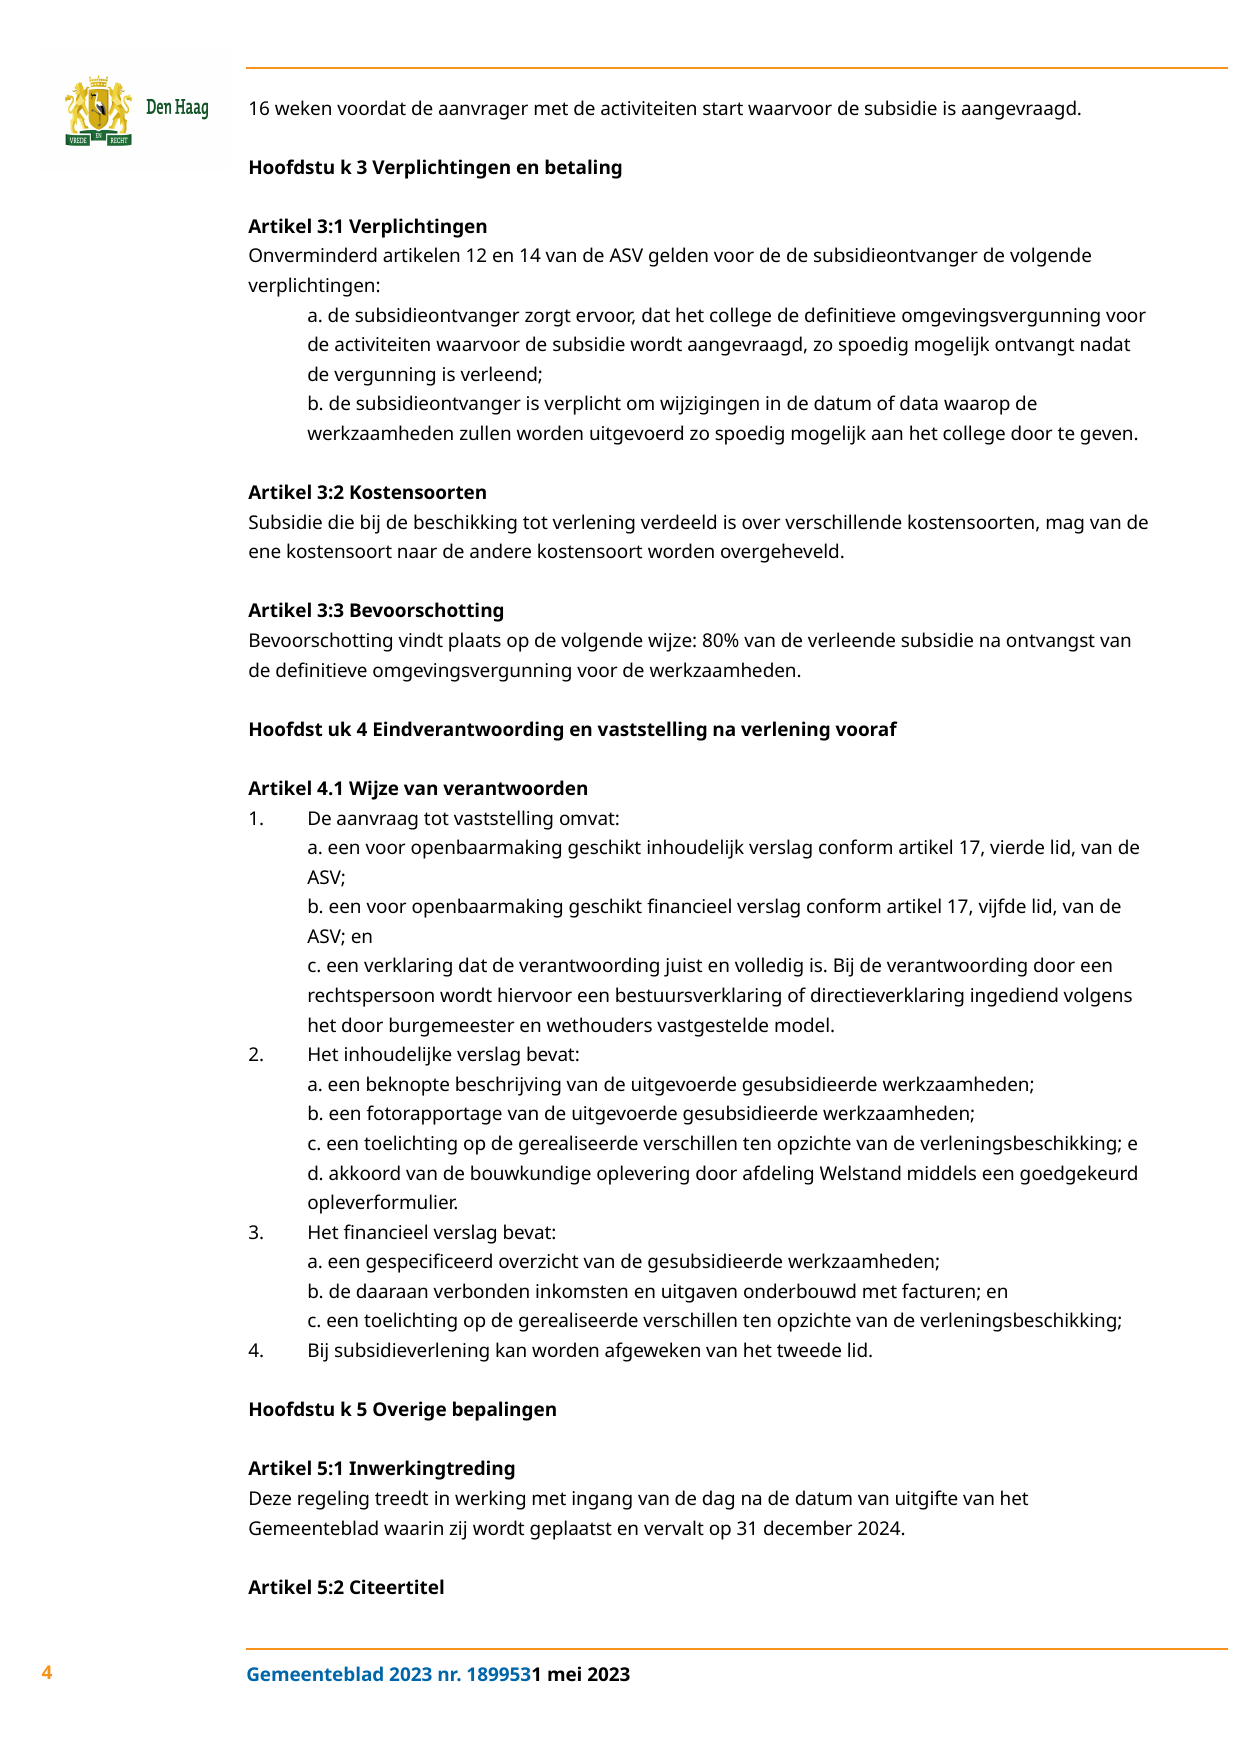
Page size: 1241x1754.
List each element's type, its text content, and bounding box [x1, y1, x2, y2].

list a. een beknopte beschrijving van de uitgevoerde gesubsidieerde werkzaamheden; [248, 1071, 1152, 1097]
list a. de subsidieontvanger zorgt ervoor, dat het college de definitieve omgevingsvergunning voor de activiteiten waarvoor de subsidie wordt aangevraagd, zo spoedig mogelijk ontvangt nadat de vergunning is verleend; [248, 302, 1152, 387]
list b. een voor openbaarmaking geschikt financieel verslag conform artikel 17, vijfde lid, van de ASV; en [248, 893, 1152, 949]
list c. een toelichting op de gerealiseerde verschillen ten opzichte van de verleningsbeschikking; [248, 1308, 1152, 1333]
list Het inhoudelijke verslag bevat: [248, 1041, 1152, 1067]
text Hoofdstu k 3 Verplichtingen en betaling [248, 154, 1152, 180]
list Bij subsidieverlening kan worden afgeweken van het tweede lid. [248, 1337, 1152, 1363]
text Artikel 5:2 Citeertitel [248, 1574, 1152, 1600]
text Hoofdstu k 5 Overige bepalingen [248, 1396, 1152, 1422]
list a. een gespecificeerd overzicht van de gesubsidieerde werkzaamheden; [248, 1248, 1152, 1274]
list c. een toelichting op de gerealiseerde verschillen ten opzichte van de verleningsbeschikking; e [248, 1130, 1152, 1156]
text Artikel 5:1 Inwerkingtreding [248, 1456, 1152, 1481]
list b. de subsidieontvanger is verplicht om wijzigingen in de datum of data waarop de werkzaamheden zullen worden uitgevoerd zo spoedig mogelijk aan het college door te geven. [248, 391, 1152, 446]
text Artikel 3:2 Kostensoorten [248, 479, 1152, 505]
list De aanvraag tot vaststelling omvat: [248, 805, 1152, 831]
text Artikel 3:3 Bevoorschotting [248, 598, 1152, 623]
text Artikel 3:1 Verplichtingen [248, 213, 1152, 239]
list Het financieel verslag bevat: [248, 1219, 1152, 1245]
text Bevoorschotting vindt plaats op de volgende wijze: 80% van de verleende subsidie na ontvangst van de definitieve omgevingsvergunning voor de werkzaamheden. [248, 627, 1152, 683]
text Hoofdst uk 4 Eindverantwoording en vaststelling na verlening vooraf [248, 716, 1152, 742]
list d. akkoord van de bouwkundige oplevering door afdeling Welstand middels een goedgekeurd opleverformulier. [248, 1160, 1152, 1215]
list b. de daaraan verbonden inkomsten en uitgaven onderbouwd met facturen; en [248, 1278, 1152, 1304]
picture [41, 47, 231, 172]
text Onverminderd artikelen 12 en 14 van de ASV gelden voor de de subsidieontvanger de volgende verplichtingen: [248, 243, 1152, 298]
list a. een voor openbaarmaking geschikt inhoudelijk verslag conform artikel 17, vierde lid, van de ASV; [248, 834, 1152, 890]
text Subsidie die bij de beschikking tot verlening verdeeld is over verschillende kostensoorten, mag van de ene kostensoort naar de andere kostensoort worden overgeheveld. [248, 509, 1152, 564]
text Artikel 4.1 Wijze van verantwoorden [248, 775, 1152, 801]
list c. een verklaring dat de verantwoording juist en volledig is. Bij de verantwoording door een rechtspersoon wordt hiervoor een bestuursverklaring of directieverklaring ingediend volgens het door burgemeester en wethouders vastgestelde model. [248, 953, 1152, 1038]
list b. een fotorapportage van de uitgevoerde gesubsidieerde werkzaamheden; [248, 1101, 1152, 1126]
text Deze regeling treedt in werking met ingang van de dag na de datum van uitgifte van het Gemeenteblad waarin zij wordt geplaatst en vervalt op 31 december 2024. [248, 1485, 1152, 1541]
text 16 weken voordat de aanvrager met de activiteiten start waarvoor de subsidie is aangevraagd. [248, 95, 1152, 121]
